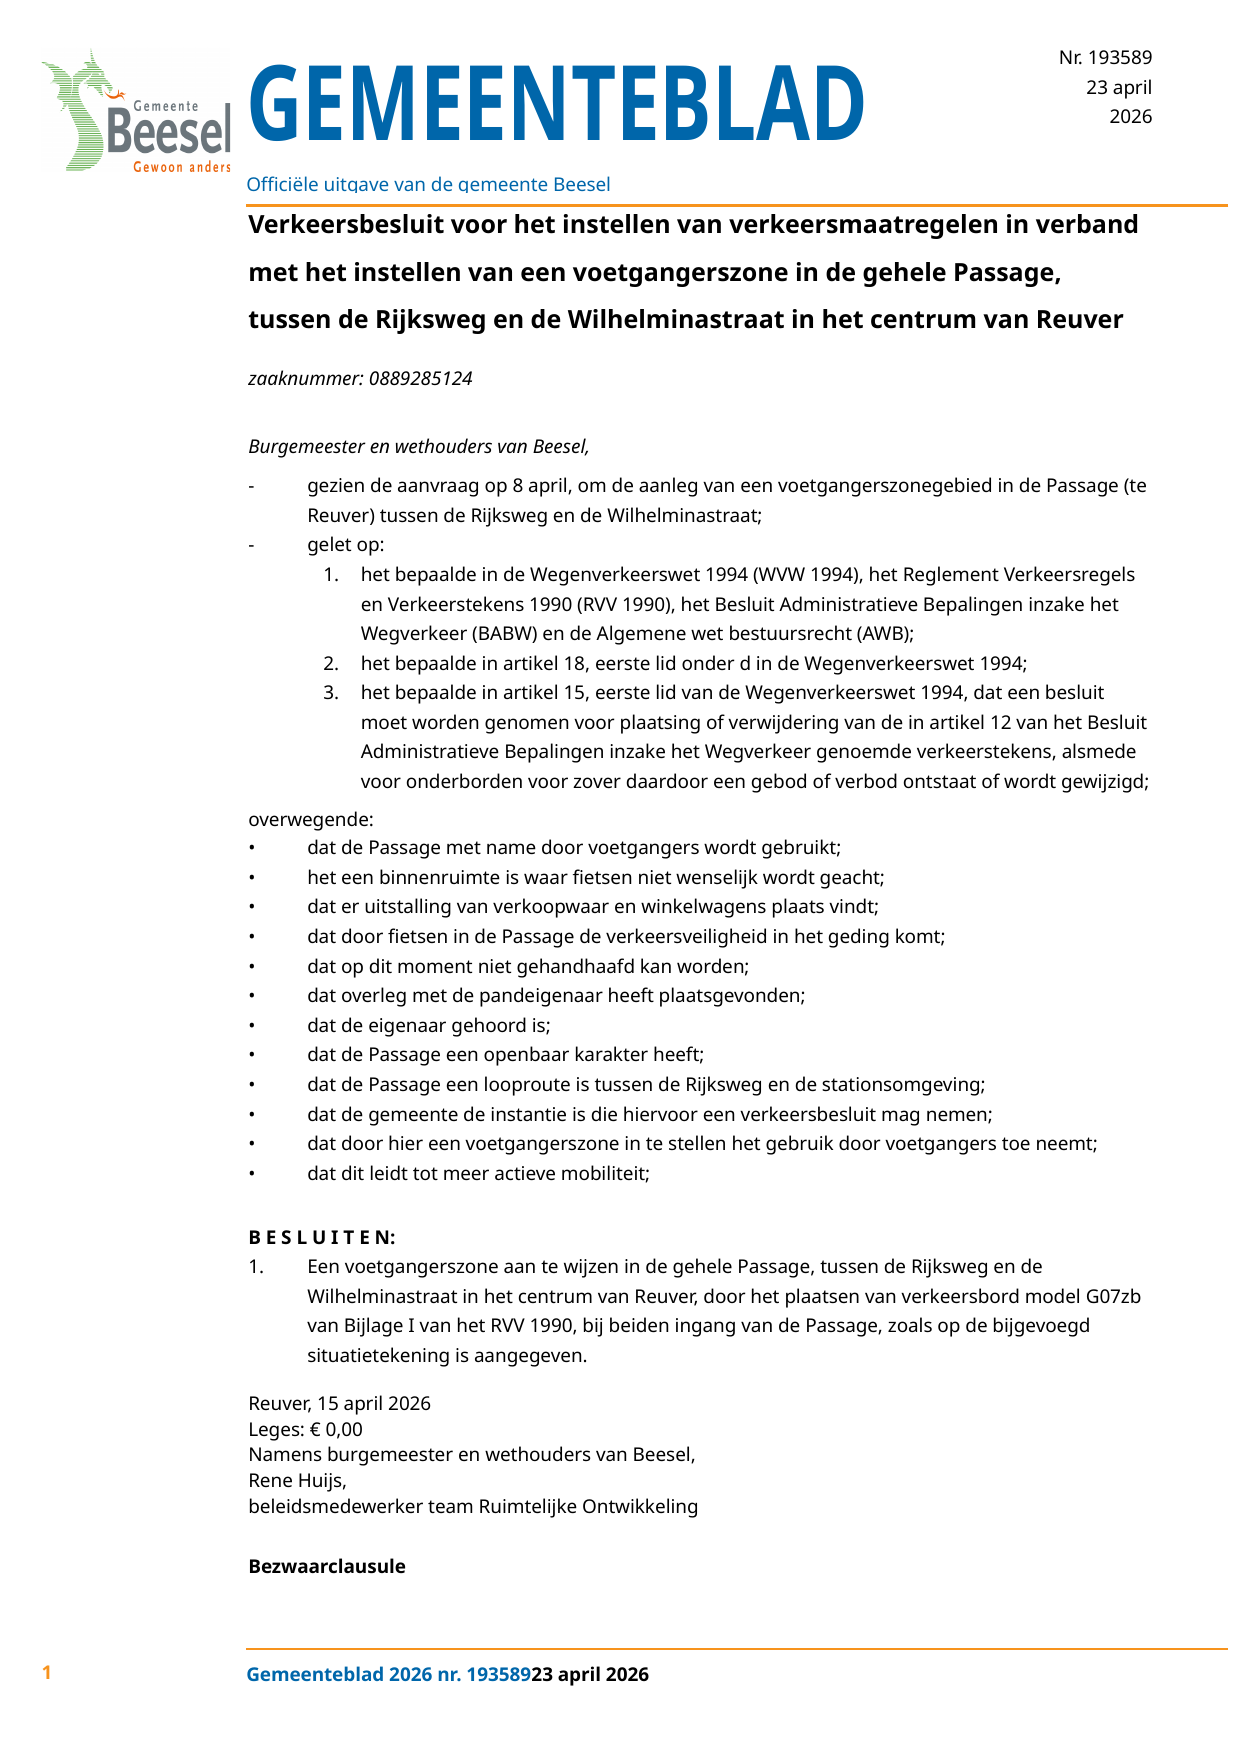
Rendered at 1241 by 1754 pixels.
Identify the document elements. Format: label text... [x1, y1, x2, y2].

text Namens burgemeester en wethouders van Beesel, [248, 1442, 1152, 1467]
list het bepaalde in de Wegenverkeerswet 1994 (WVW 1994), het Reglement Verkeersregels en Verkeerstekens 1990 (RVV 1990), het Besluit Administratieve Bepalingen inzake het Wegverkeer (BABW) en de Algemene wet bestuursrecht (AWB); [323, 561, 1152, 646]
text beleidsmedewerker team Ruimtelijke Ontwikkeling [248, 1493, 1152, 1519]
picture [41, 47, 231, 172]
text Burgemeester en wethouders van Beesel, [248, 433, 1152, 459]
list dat de eigenaar gehoord is; [248, 1012, 1152, 1038]
list dat de Passage een openbaar karakter heeft; [248, 1042, 1152, 1067]
list dat overleg met de pandeigenaar heeft plaatsgevonden; [248, 982, 1152, 1008]
list dat dit leidt tot meer actieve mobiliteit; [248, 1160, 1152, 1186]
list dat er uitstalling van verkoopwaar en winkelwagens plaats vindt; [248, 894, 1152, 919]
text Verkeersbesluit voor het instellen van verkeersmaatregelen in verband met het instellen van een voetgangerszone in de gehele Passage, tussen de Rijksweg en de Wilhelminastraat in het centrum van Reuver [248, 207, 1152, 336]
list gelet op: [248, 532, 1152, 557]
text B E S L U I T E N: [248, 1224, 1152, 1250]
list dat door hier een voetgangerszone in te stellen het gebruik door voetgangers toe neemt; [248, 1130, 1152, 1156]
text zaaknummer: 0889285124 [248, 366, 1152, 391]
list gezien de aanvraag op 8 april, om de aanleg van een voetgangerszonegebied in de Passage (te Reuver) tussen de Rijksweg en de Wilhelminastraat; [248, 472, 1152, 528]
text Reuver, 15 april 2026 [248, 1390, 1152, 1416]
list het een binnenruimte is waar fietsen niet wenselijk wordt geacht; [248, 864, 1152, 890]
list dat de Passage met name door voetgangers wordt gebruikt; [248, 834, 1152, 860]
list Een voetgangerszone aan te wijzen in de gehele Passage, tussen de Rijksweg en de Wilhelminastraat in het centrum van Reuver, door het plaatsen van verkeersbord model G07zb van Bijlage I van het RVV 1990, bij beiden ingang van de Passage, zoals op de bijgevoegd situatietekening is aangegeven. [248, 1253, 1152, 1368]
text Bezwaarclausule [248, 1558, 1152, 1577]
list het bepaalde in artikel 15, eerste lid van de Wegenverkeerswet 1994, dat een besluit moet worden genomen voor plaatsing of verwijdering van de in artikel 12 van het Besluit Administratieve Bepalingen inzake het Wegverkeer genoemde verkeerstekens, alsmede voor onderborden voor zover daardoor een gebod of verbod ontstaat of wordt gewijzigd;‎ [323, 679, 1152, 794]
text Leges: € 0,00 [248, 1416, 1152, 1442]
list dat de gemeente de instantie is die hiervoor een verkeersbesluit mag nemen; [248, 1101, 1152, 1127]
list dat de Passage een looproute is tussen de Rijksweg en de stationsomgeving; [248, 1071, 1152, 1097]
text Rene Huijs, [248, 1467, 1152, 1493]
text overwegende: [248, 806, 1152, 832]
list het bepaalde in artikel 18, eerste lid onder d in de Wegenverkeerswet 1994; [323, 650, 1152, 676]
list dat op dit moment niet gehandhaafd kan worden; [248, 953, 1152, 979]
list dat door fietsen in de Passage de verkeersveiligheid in het geding komt; [248, 923, 1152, 949]
